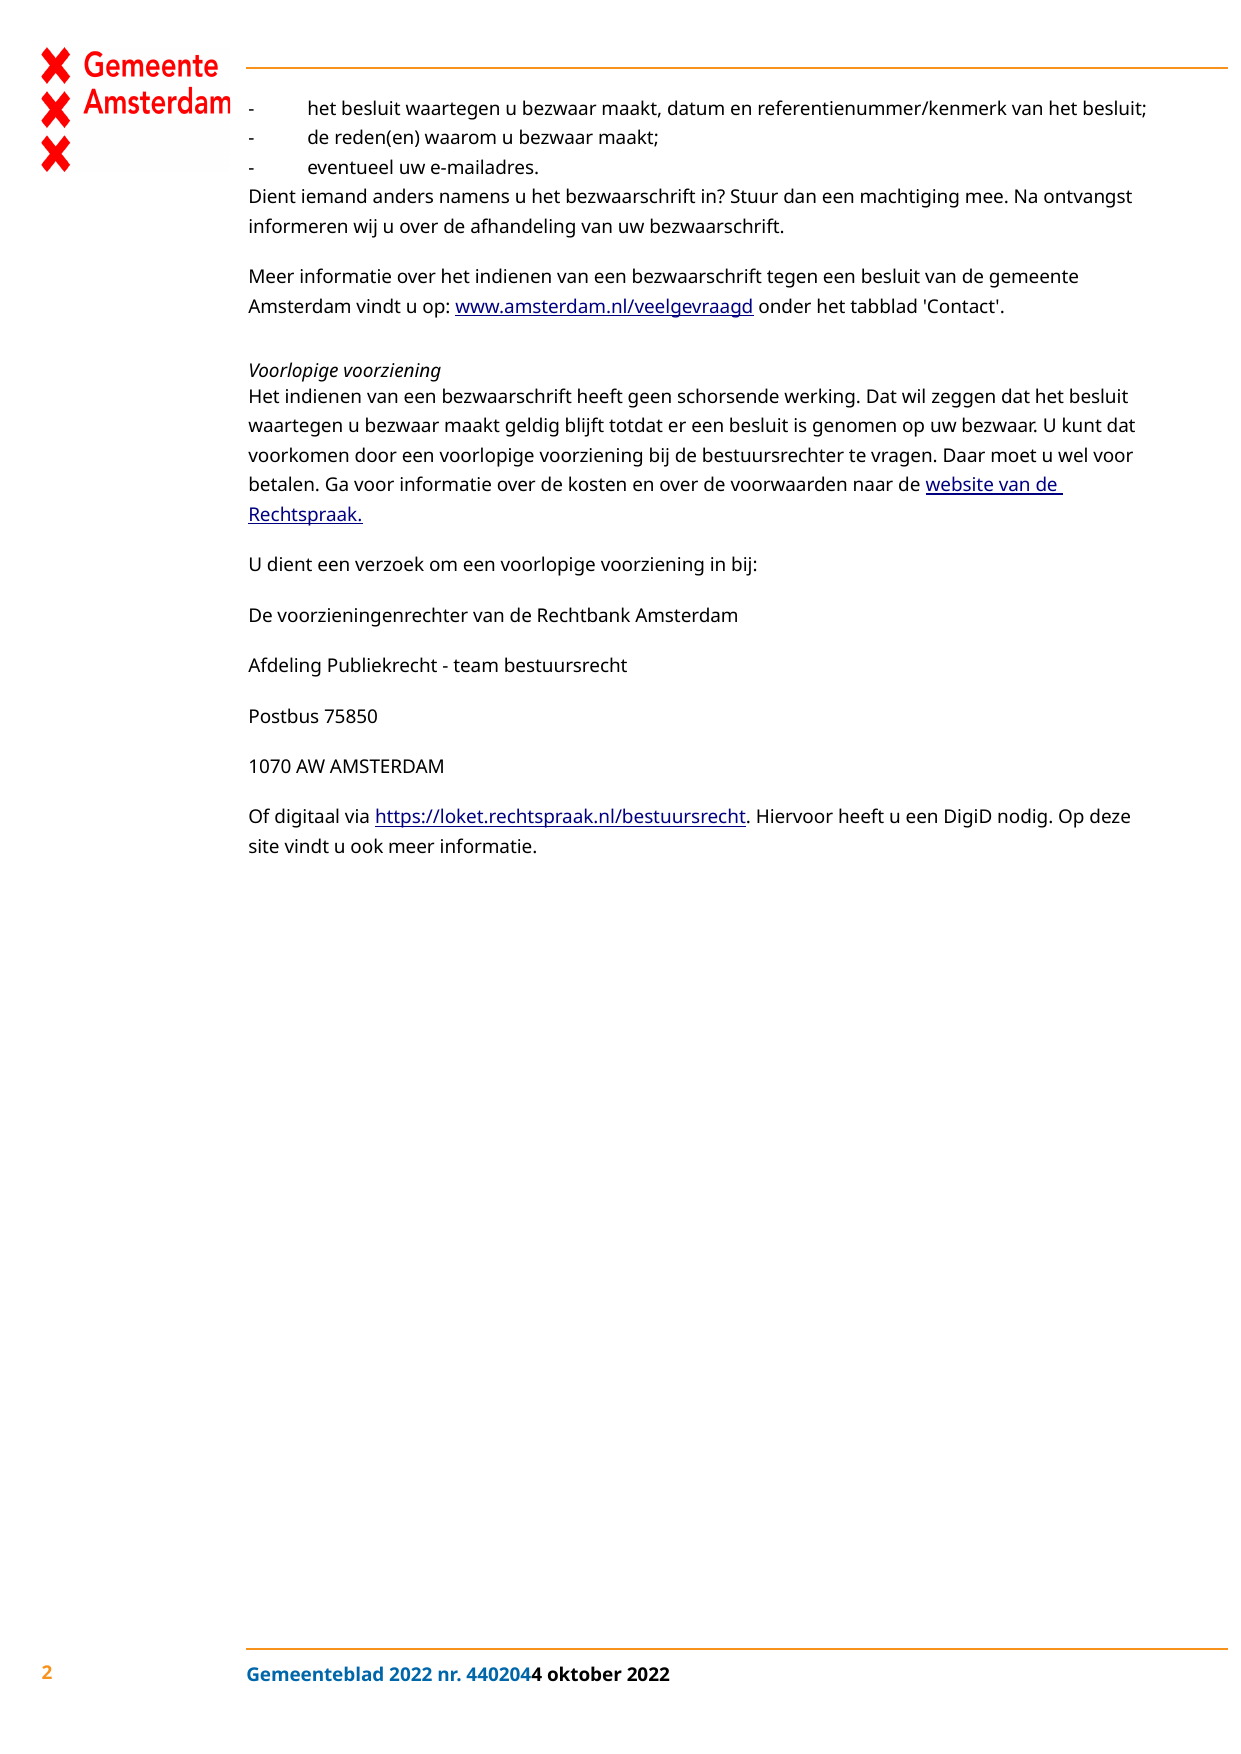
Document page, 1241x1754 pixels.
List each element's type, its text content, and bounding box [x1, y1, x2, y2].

list eventueel uw e-mailadres. [248, 154, 1152, 180]
text Postbus 75850 [248, 703, 1152, 728]
text Voorlopige voorziening [248, 357, 1152, 383]
text 1070 AW AMSTERDAM [248, 753, 1152, 779]
text De voorzieningenrechter van de Rechtbank Amsterdam [248, 602, 1152, 628]
list het besluit waartegen u bezwaar maakt, datum en referentienummer/kenmerk van het besluit; [248, 95, 1152, 121]
text Dient iemand anders namens u het bezwaarschrift in? Stuur dan een machtiging mee. Na ontvangst informeren wij u over de afhandeling van uw bezwaarschrift. [248, 183, 1152, 239]
text U dient een verzoek om een voorlopige voorziening in bij: [248, 552, 1152, 577]
text Of digitaal via https://loket.rechtspraak.nl/bestuursrecht. Hiervoor heeft u een DigiD nodig. Op deze site vindt u ook meer informatie. [248, 804, 1152, 859]
text Afdeling Publiekrecht - team bestuursrecht [248, 652, 1152, 678]
text Meer informatie over het indienen van een bezwaarschrift tegen een besluit van de gemeente Amsterdam vindt u op: www.amsterdam.nl/veelgevraagd onder het tabblad 'Contact'. [248, 263, 1152, 319]
text Het indienen van een bezwaarschrift heeft geen schorsende werking. Dat wil zeggen dat het besluit waartegen u bezwaar maakt geldig blijft totdat er een besluit is genomen op uw bezwaar. U kunt dat voorkomen door een voorlopige voorziening bij de bestuursrechter te vragen. Daar moet u wel voor betalen. Ga voor informatie over de kosten en over de voorwaarden naar de website van de Rechtspraak. [248, 383, 1152, 527]
picture [41, 47, 231, 172]
list de reden(en) waarom u bezwaar maakt; [248, 124, 1152, 150]
